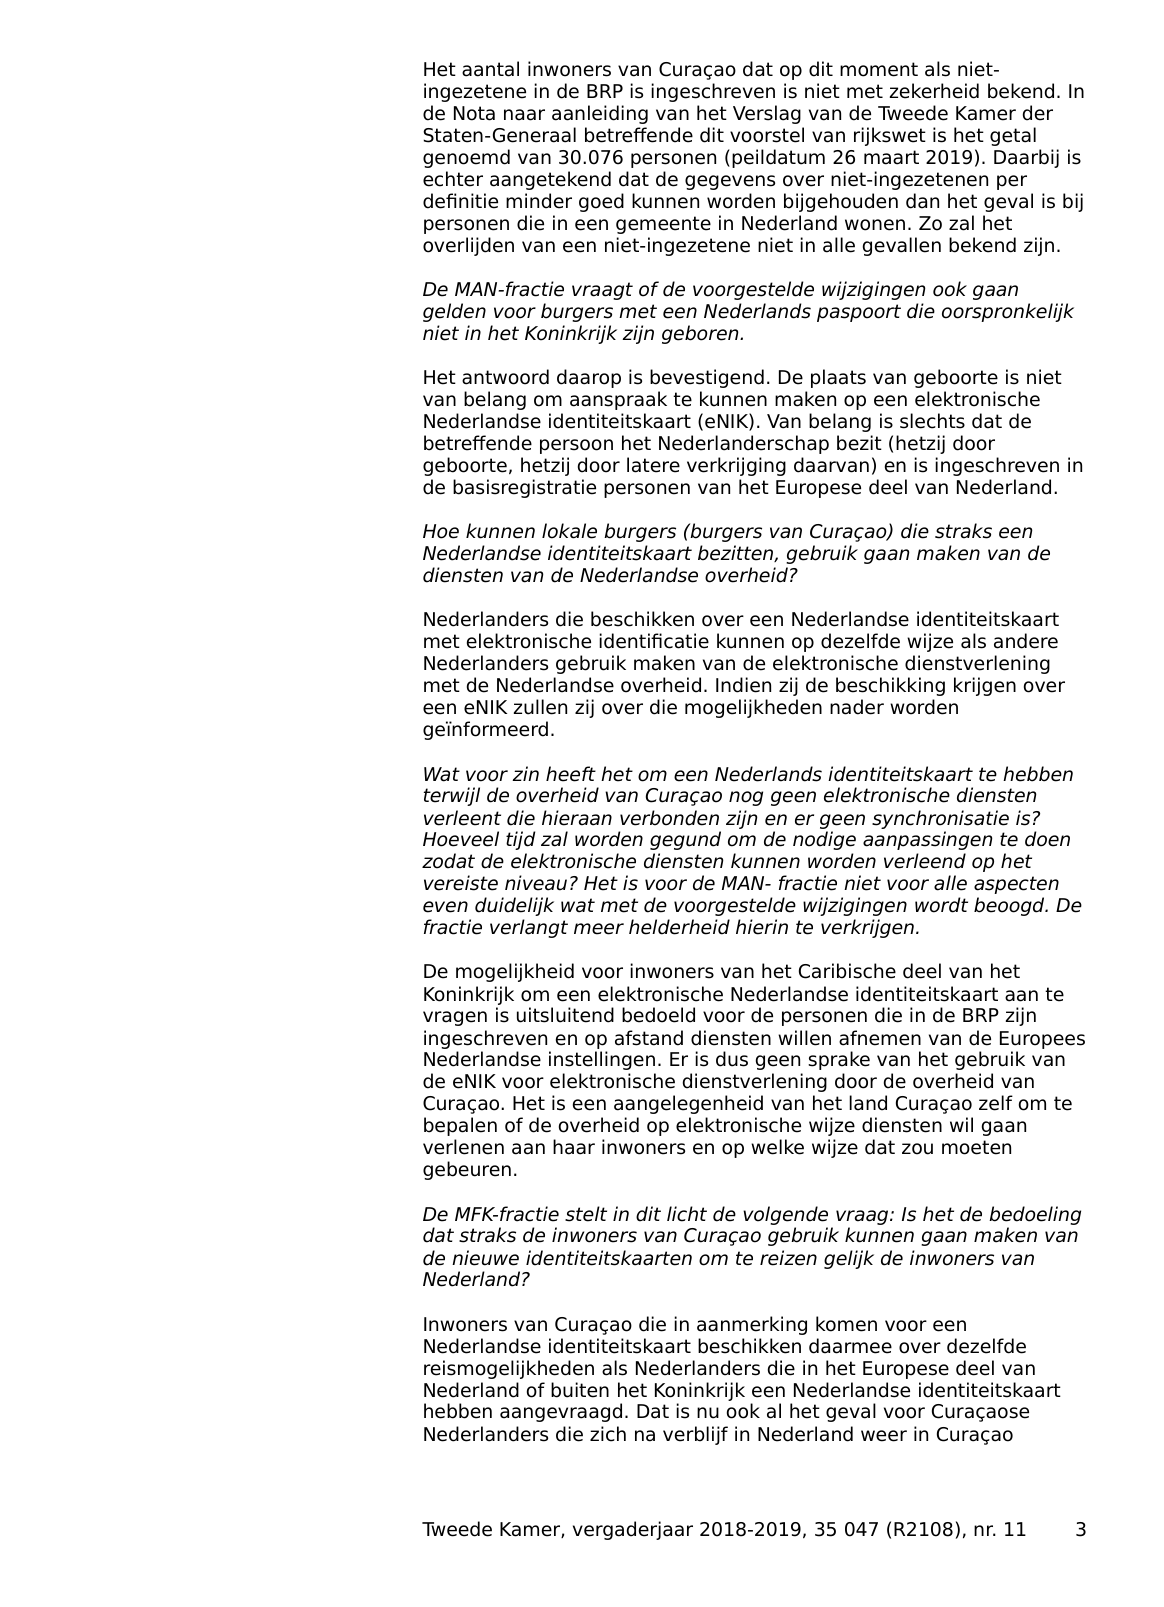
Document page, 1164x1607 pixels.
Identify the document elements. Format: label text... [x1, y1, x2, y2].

text De MFK-fractie stelt in dit licht de volgende vraag: Is het de bedoeling dat straks de inwoners van Curaçao gebruik kunnen gaan maken van de nieuwe identiteitskaarten om te reizen gelijk de inwoners van Nederland? [422, 1203, 1087, 1291]
text De mogelijkheid voor inwoners van het Caribische deel van het Koninkrijk om een elektronische Nederlandse identiteitskaart aan te vragen is uitsluitend bedoeld voor de personen die in de BRP zijn ingeschreven en op afstand diensten willen afnemen van de Europees Nederlandse instellingen. Er is dus geen sprake van het gebruik van de eNIK voor elektronische dienstverlening door de overheid van Curaçao. Het is een aangelegenheid van het land Curaçao zelf om te bepalen of de overheid op elektronische wijze diensten wil gaan verlenen aan haar inwoners en op welke wijze dat zou moeten gebeuren. [422, 961, 1087, 1181]
text De MAN-fractie vraagt of de voorgestelde wijzigingen ook gaan gelden voor burgers met een Nederlands paspoort die oorspronkelijk niet in het Koninkrijk zijn geboren. [422, 279, 1087, 345]
text Wat voor zin heeft het om een Nederlands identiteitskaart te hebben terwijl de overheid van Curaçao nog geen elektronische diensten verleent die hieraan verbonden zijn en er geen synchronisatie is? Hoeveel tijd zal worden gegund om de nodige aanpassingen te doen zodat de elektronische diensten kunnen worden verleend op het vereiste niveau? Het is voor de MAN- fractie niet voor alle aspecten even duidelijk wat met de voorgestelde wijzigingen wordt beoogd. De fractie verlangt meer helderheid hierin te verkrijgen. [422, 763, 1087, 939]
text Hoe kunnen lokale burgers (burgers van Curaçao) die straks een Nederlandse identiteitskaart bezitten, gebruik gaan maken van de diensten van de Nederlandse overheid? [422, 521, 1087, 587]
text Het antwoord daarop is bevestigend. De plaats van geboorte is niet van belang om aanspraak te kunnen maken op een elektronische Nederlandse identiteitskaart (eNIK). Van belang is slechts dat de betreffende persoon het Nederlanderschap bezit (hetzij door geboorte, hetzij door latere verkrijging daarvan) en is ingeschreven in de basisregistratie personen van het Europese deel van Nederland. [422, 367, 1087, 499]
text Nederlanders die beschikken over een Nederlandse identiteitskaart met elektronische identificatie kunnen op dezelfde wijze als andere Nederlanders gebruik maken van de elektronische dienstverlening met de Nederlandse overheid. Indien zij de beschikking krijgen over een eNIK zullen zij over die mogelijkheden nader worden geïnformeerd. [422, 609, 1087, 741]
text Het aantal inwoners van Curaçao dat op dit moment als niet-ingezetene in de BRP is ingeschreven is niet met zekerheid bekend. In de Nota naar aanleiding van het Verslag van de Tweede Kamer der Staten-Generaal betreffende dit voorstel van rijkswet is het getal genoemd van 30.076 personen (peildatum 26 maart 2019). Daarbij is echter aangetekend dat de gegevens over niet-ingezetenen per definitie minder goed kunnen worden bijgehouden dan het geval is bij personen die in een gemeente in Nederland wonen. Zo zal het overlijden van een niet-ingezetene niet in alle gevallen bekend zijn. [422, 59, 1087, 257]
text Inwoners van Curaçao die in aanmerking komen voor een Nederlandse identiteitskaart beschikken daarmee over dezelfde reismogelijkheden als Nederlanders die in het Europese deel van Nederland of buiten het Koninkrijk een Nederlandse identiteitskaart hebben aangevraagd. Dat is nu ook al het geval voor Curaçaose Nederlanders die zich na verblijf in Nederland weer in Curaçao [422, 1313, 1087, 1445]
